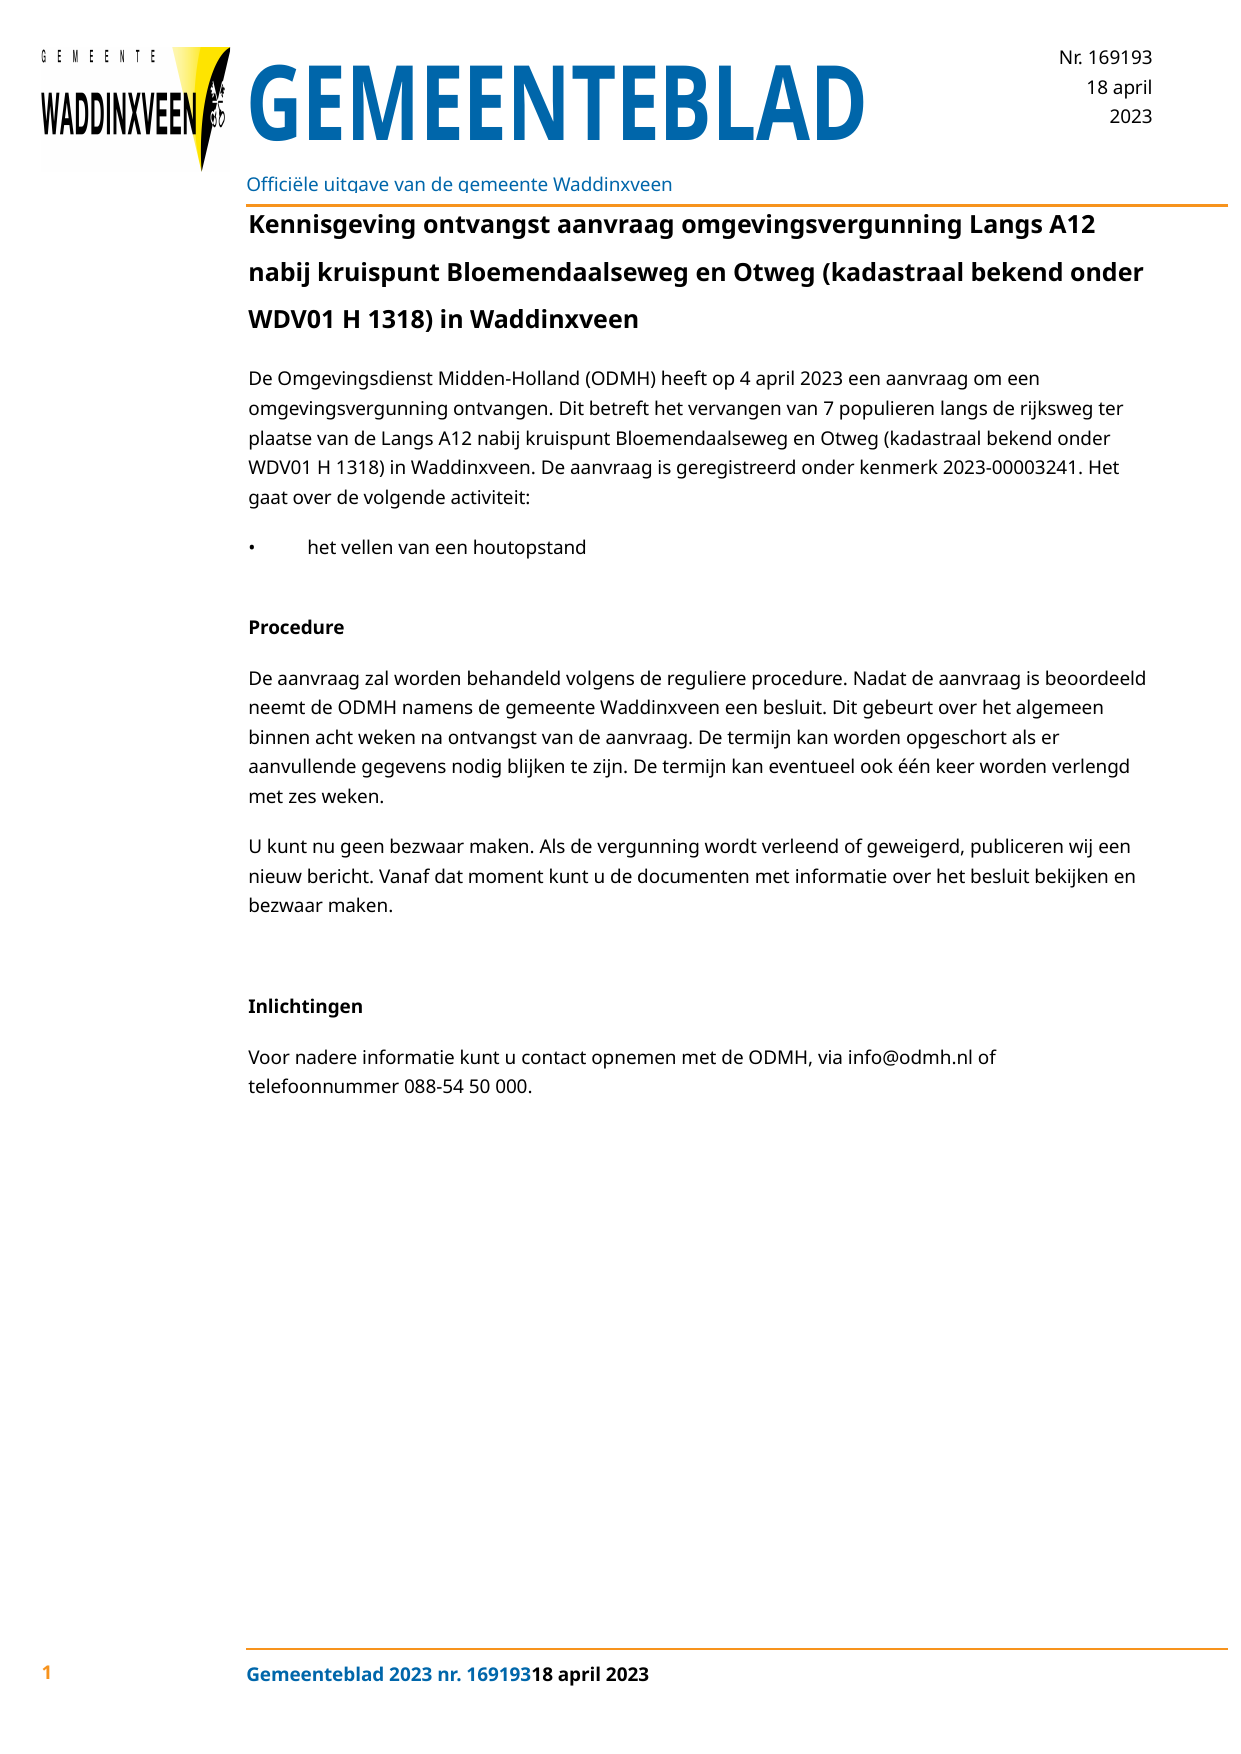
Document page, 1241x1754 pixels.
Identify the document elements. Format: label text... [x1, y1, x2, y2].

text Kennisgeving ontvangst aanvraag omgevingsvergunning Langs A12 nabij kruispunt Bloemendaalseweg en Otweg (kadastraal bekend onder WDV01 H 1318) in Waddinxveen [248, 207, 1152, 336]
list het vellen van een houtopstand [248, 534, 1152, 560]
text De aanvraag zal worden behandeld volgens de reguliere procedure. Nadat de aanvraag is beoordeeld neemt de ODMH namens de gemeente Waddinxveen een besluit. Dit gebeurt over het algemeen binnen acht weken na ontvangst van de aanvraag. De termijn kan worden opgeschort als er aanvullende gegevens nodig blijken te zijn. De termijn kan eventueel ook één keer worden verlengd met zes weken. [248, 665, 1152, 809]
text Procedure [248, 614, 1152, 640]
text Voor nadere informatie kunt u contact opnemen met de ODMH, via info@odmh.nl of telefoonnummer 088-54 50 000. [248, 1044, 1152, 1099]
text U kunt nu geen bezwaar maken. Als de vergunning wordt verleend of geweigerd, publiceren wij een nieuw bericht. Vanaf dat moment kunt u de documenten met informatie over het besluit bekijken en bezwaar maken. [248, 833, 1152, 918]
picture [41, 47, 231, 172]
text Inlichtingen [248, 993, 1152, 1019]
text De Omgevingsdienst Midden-Holland (ODMH) heeft op 4 april 2023 een aanvraag om een omgevingsvergunning ontvangen. Dit betreft het vervangen van 7 populieren langs de rijksweg ter plaatse van de Langs A12 nabij kruispunt Bloemendaalseweg en Otweg (kadastraal bekend onder WDV01 H 1318) in Waddinxveen. De aanvraag is geregistreerd onder kenmerk 2023-00003241. Het gaat over de volgende activiteit: [248, 366, 1152, 509]
